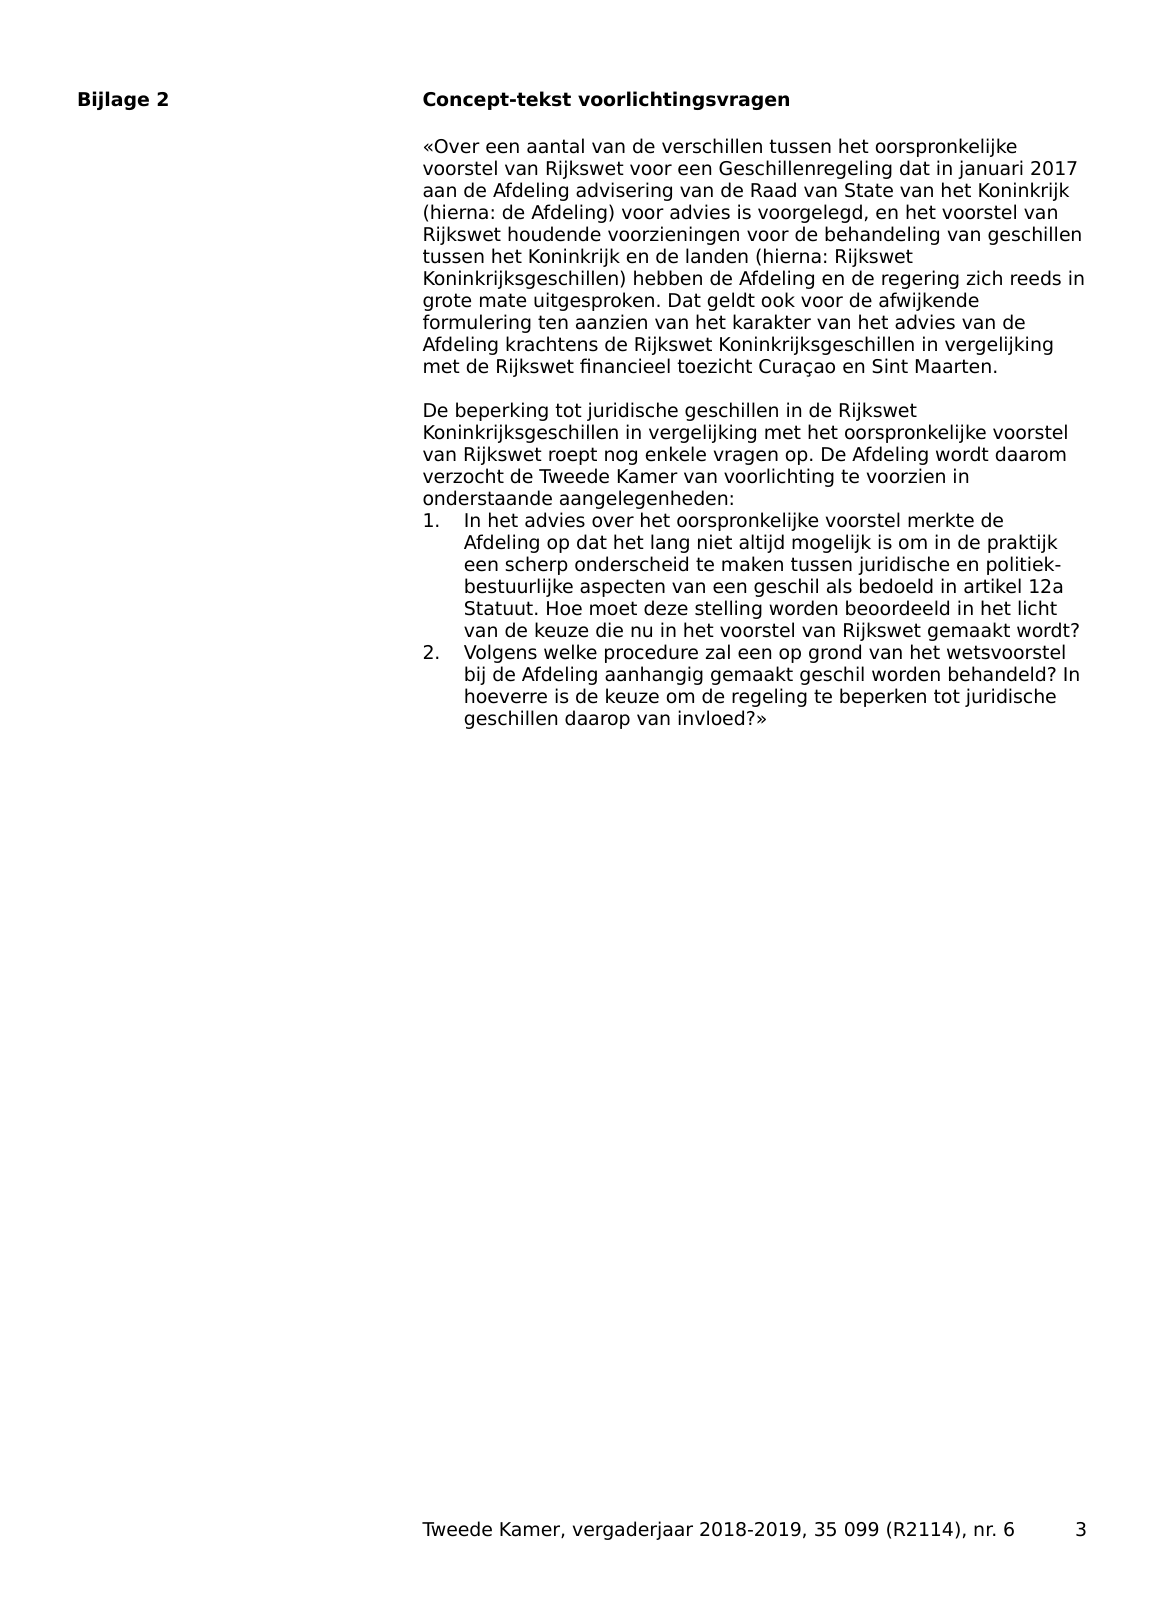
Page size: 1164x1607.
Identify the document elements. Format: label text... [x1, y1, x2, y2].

text «Over een aantal van de verschillen tussen het oorspronkelijke voorstel van Rijkswet voor een Geschillenregeling dat in januari 2017 aan de Afdeling advisering van de Raad van State van het Koninkrijk (hierna: de Afdeling) voor advies is voorgelegd, en het voorstel van Rijkswet houdende voorzieningen voor de behandeling van geschillen tussen het Koninkrijk en de landen (hierna: Rijkswet Koninkrijksgeschillen) hebben de Afdeling en de regering zich reeds in grote mate uitgesproken. Dat geldt ook voor de afwijkende formulering ten aanzien van het karakter van het advies van de Afdeling krachtens de Rijkswet Koninkrijksgeschillen in vergelijking met de Rijkswet financieel toezicht Curaçao en Sint Maarten. [422, 136, 1087, 378]
text 2. Volgens welke procedure zal een op grond van het wetsvoorstel bij de Afdeling aanhangig gemaakt geschil worden behandeld? In hoeverre is de keuze om de regeling te beperken tot juridische geschillen daarop van invloed?» [422, 642, 1087, 730]
text De beperking tot juridische geschillen in de Rijkswet Koninkrijksgeschillen in vergelijking met het oorspronkelijke voorstel van Rijkswet roept nog enkele vragen op. De Afdeling wordt daarom verzocht de Tweede Kamer van voorlichting te voorzien in onderstaande aangelegenheden: [422, 400, 1087, 510]
text 1. In het advies over het oorspronkelijke voorstel merkte de Afdeling op dat het lang niet altijd mogelijk is om in de praktijk een scherp onderscheid te maken tussen juridische en politiek-bestuurlijke aspecten van een geschil als bedoeld in artikel 12a Statuut. Hoe moet deze stelling worden beoordeeld in het licht van de keuze die nu in het voorstel van Rijkswet gemaakt wordt? [422, 510, 1087, 642]
subtitle Bijlage 2 Concept-tekst voorlichtingsvragen [77, 89, 1087, 111]
